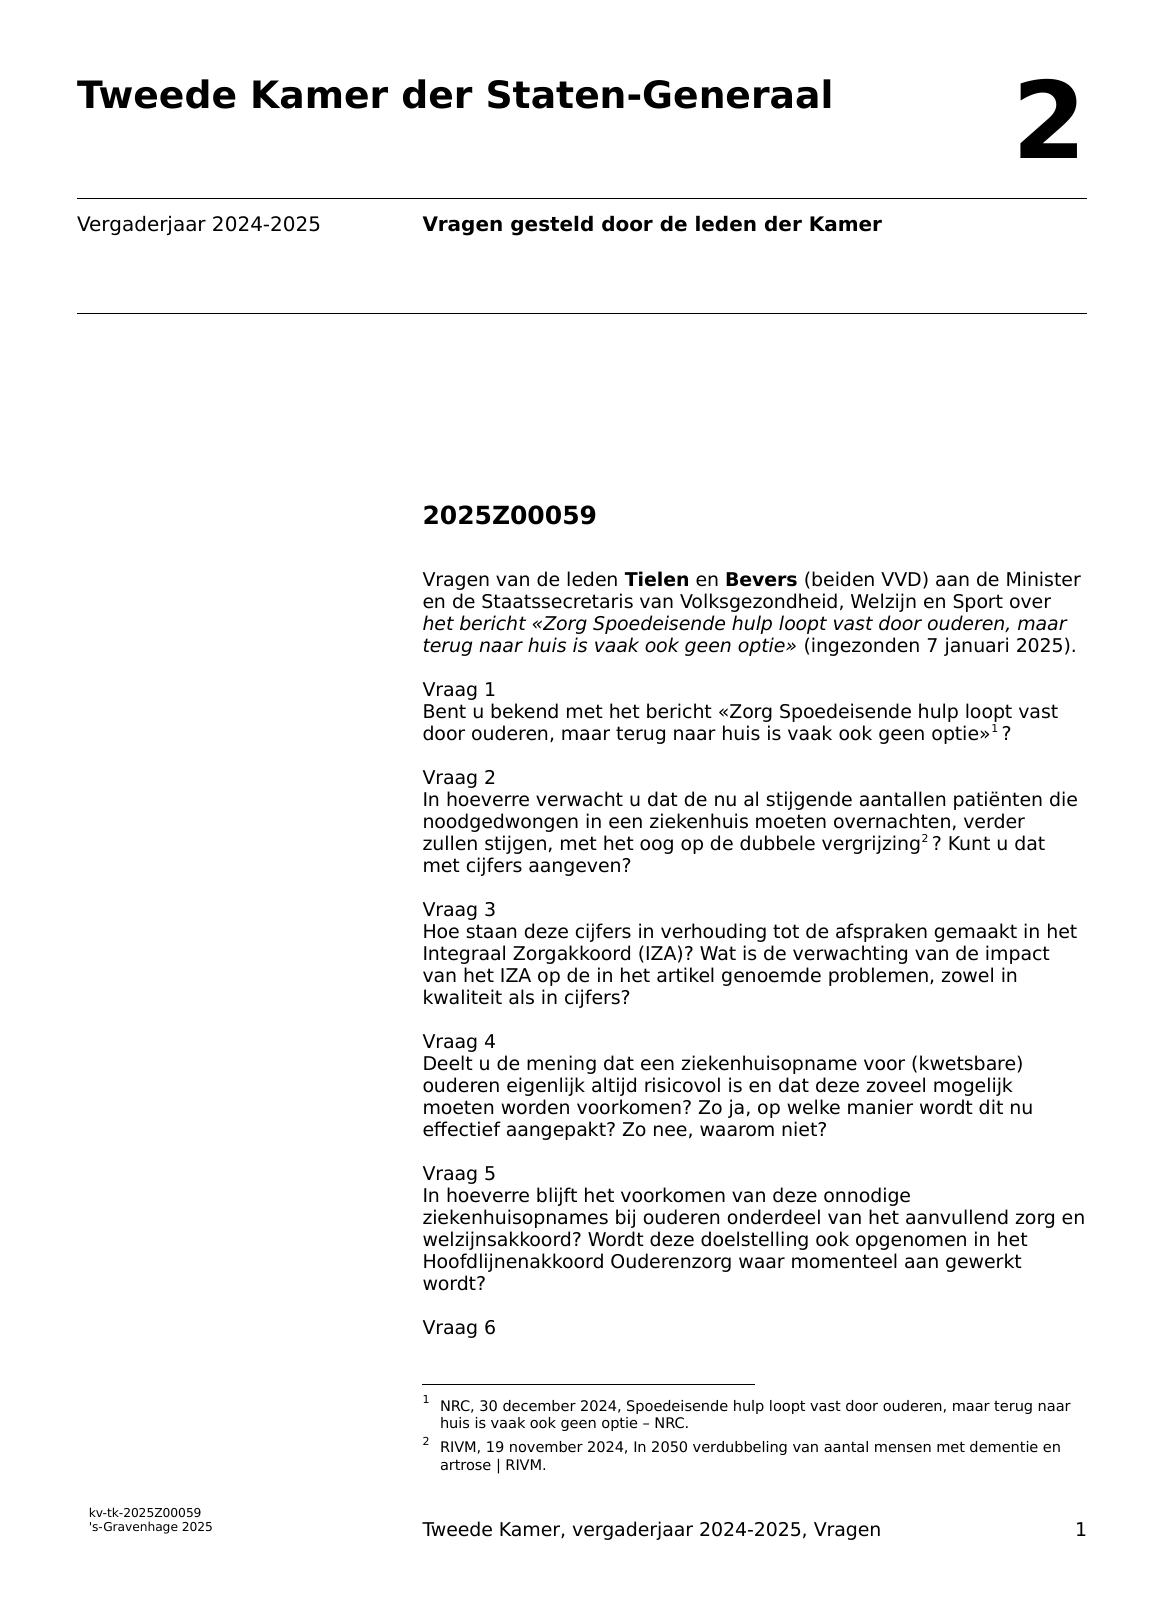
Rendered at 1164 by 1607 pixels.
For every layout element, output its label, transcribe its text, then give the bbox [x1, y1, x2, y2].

text Vraag 2 [422, 767, 1087, 789]
text Vraag 6 [422, 1317, 1087, 1339]
text Vraag 1 [422, 679, 1087, 701]
text RIVM, 19 november 2024, In 2050 verdubbeling van aantal mensen met dementie en artrose | RIVM. [422, 1435, 1087, 1474]
text Hoe staan deze cijfers in verhouding tot de afspraken gemaakt in het Integraal Zorgakkoord (IZA)? Wat is de verwachting van de impact van het IZA op de in het artikel genoemde problemen, zowel in kwaliteit als in cijfers? [422, 921, 1087, 1009]
table_header 2 [886, 59, 1087, 198]
text In hoeverre blijft het voorkomen van deze onnodige ziekenhuisopnames bij ouderen onderdeel van het aanvullend zorg en welzijnsakkoord? Wordt deze doelstelling ook opgenomen in het Hoofdlijnenakkoord Ouderenzorg waar momenteel aan gewerkt wordt? [422, 1185, 1087, 1295]
table_cell Vragen gesteld door de leden der Kamer [422, 199, 1087, 313]
text 2025Z00059 [422, 501, 1087, 531]
text Vraag 4 [422, 1031, 1087, 1053]
text NRC, 30 december 2024, Spoedeisende hulp loopt vast door ouderen, maar terug naar huis is vaak ook geen optie – NRC. [422, 1393, 1087, 1432]
text Bent u bekend met het bericht «Zorg Spoedeisende hulp loopt vast door ouderen, maar terug naar huis is vaak ook geen optie»? [422, 701, 1087, 745]
text Deelt u de mening dat een ziekenhuisopname voor (kwetsbare) ouderen eigenlijk altijd risicovol is en dat deze zoveel mogelijk moeten worden voorkomen? Zo ja, op welke manier wordt dit nu effectief aangepakt? Zo nee, waarom niet? [422, 1053, 1087, 1141]
text kv-tk-2025Z00059 [88, 1506, 323, 1520]
text Vraag 5 [422, 1163, 1087, 1185]
table_header Tweede Kamer der Staten-Generaal [77, 59, 886, 198]
table_cell Vergaderjaar 2024-2025 [77, 199, 422, 313]
text In hoeverre verwacht u dat de nu al stijgende aantallen patiënten die noodgedwongen in een ziekenhuis moeten overnachten, verder zullen stijgen, met het oog op de dubbele vergrijzing? Kunt u dat met cijfers aangeven? [422, 789, 1087, 877]
text Vragen van de leden Tielen en Bevers (beiden VVD) aan de Minister en de Staatssecretaris van Volksgezondheid, Welzijn en Sport over het bericht «Zorg Spoedeisende hulp loopt vast door ouderen, maar terug naar huis is vaak ook geen optie» (ingezonden 7 januari 2025). [422, 569, 1087, 657]
text 's-Gravenhage 2025 [88, 1520, 323, 1534]
text Vraag 3 [422, 899, 1087, 921]
